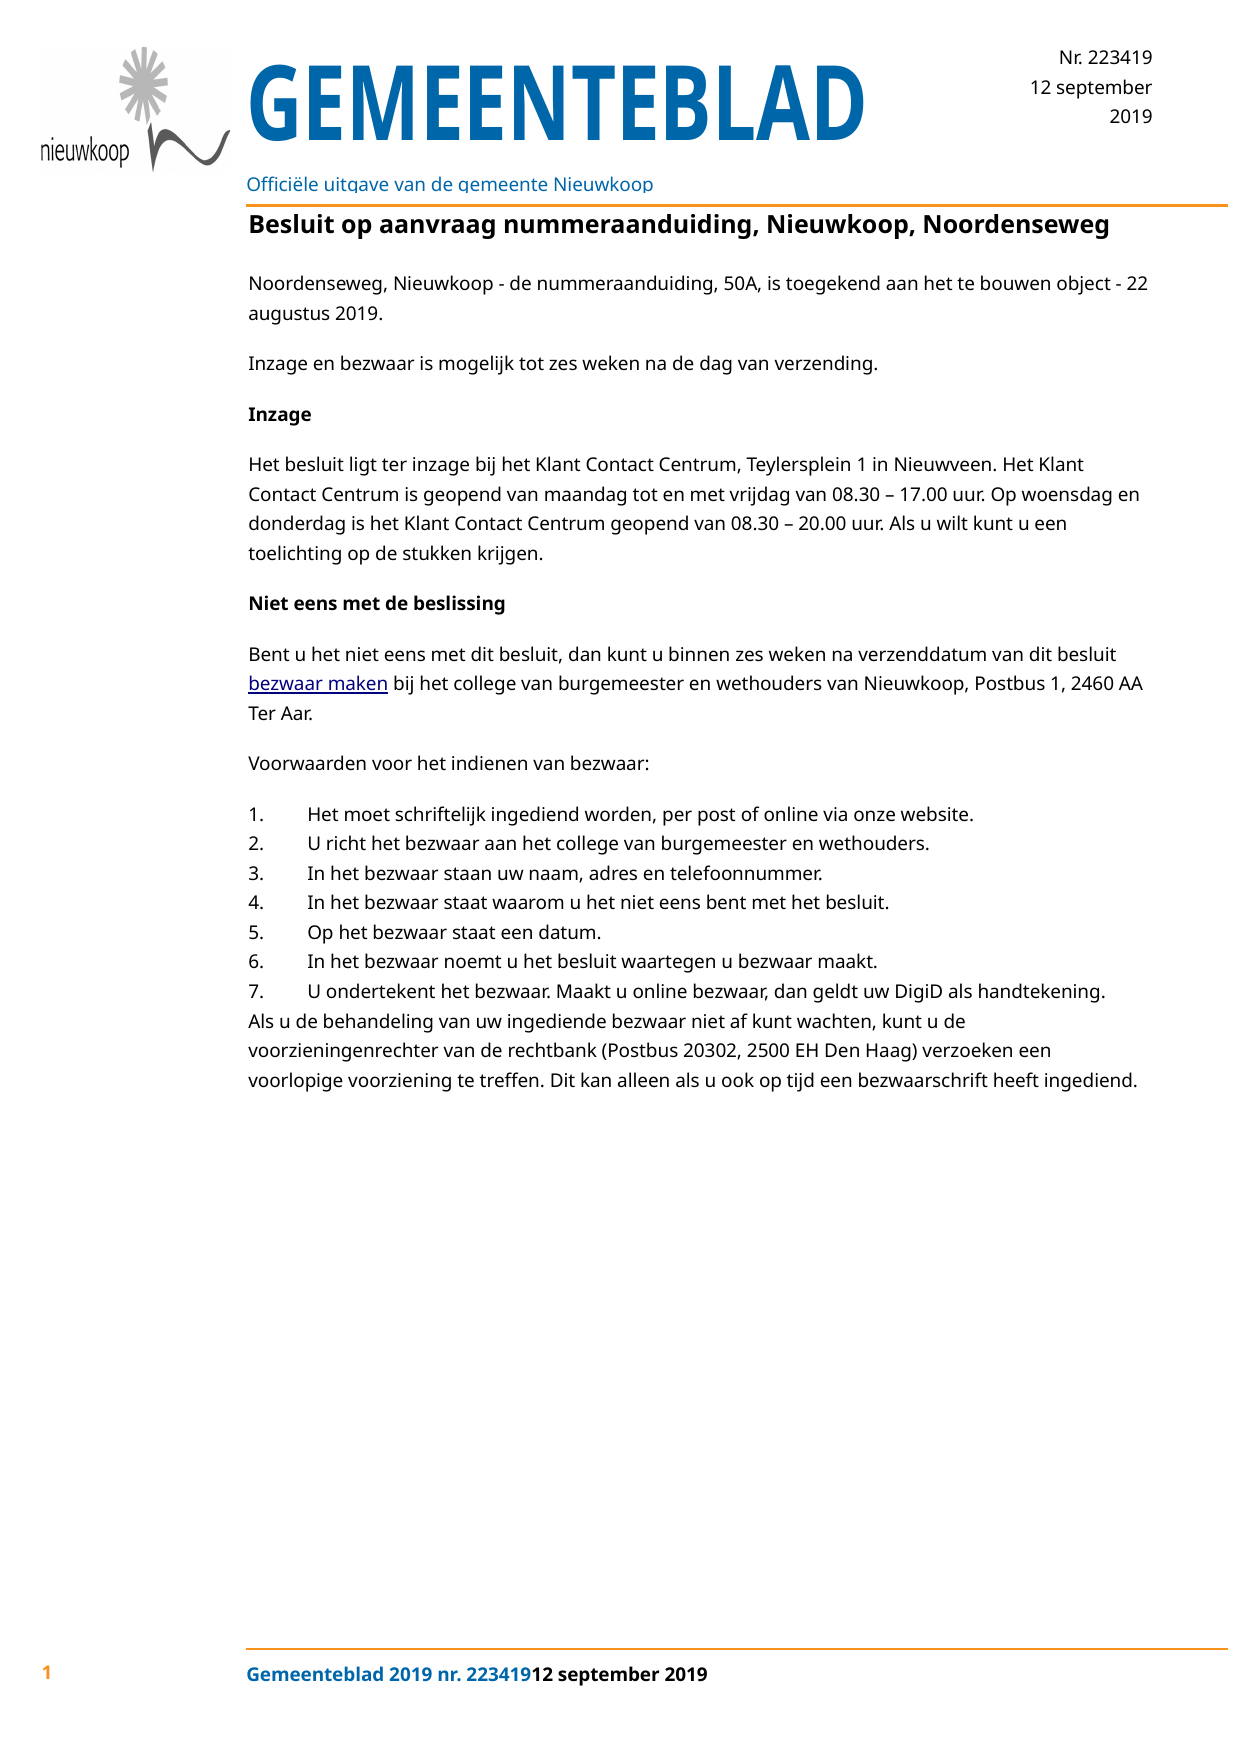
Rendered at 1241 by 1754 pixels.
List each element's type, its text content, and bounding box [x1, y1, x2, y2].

text Het besluit ligt ter inzage bij het Klant Contact Centrum, Teylersplein 1 in Nieuwveen. Het Klant Contact Centrum is geopend van maandag tot en met vrijdag van 08.30 – 17.00 uur. Op woensdag en donderdag is het Klant Contact Centrum geopend van 08.30 – 20.00 uur. Als u wilt kunt u een toelichting op de stukken krijgen. [248, 451, 1152, 566]
text Voorwaarden voor het indienen van bezwaar: [248, 750, 1152, 776]
list In het bezwaar staan uw naam, adres en telefoonnummer. [248, 860, 1152, 886]
list Op het bezwaar staat een datum. [248, 919, 1152, 945]
text Bent u het niet eens met dit besluit, dan kunt u binnen zes weken na verzenddatum van dit besluit bezwaar maken bij het college van burgemeester en wethouders van Nieuwkoop, Postbus 1, 2460 AA Ter Aar. [248, 641, 1152, 726]
picture [41, 47, 231, 172]
text Als u de behandeling van uw ingediende bezwaar niet af kunt wachten, kunt u de voorzieningenrechter van de rechtbank (Postbus 20302, 2500 EH Den Haag) verzoeken een voorlopige voorziening te treffen. Dit kan alleen als u ook op tijd een bezwaarschrift heeft ingediend. [248, 1008, 1152, 1093]
list Het moet schriftelijk ingediend worden, per post of online via onze website. [248, 801, 1152, 826]
text Besluit op aanvraag nummeraanduiding, Nieuwkoop, Noordenseweg [248, 207, 1152, 241]
list U ondertekent het bezwaar. Maakt u online bezwaar, dan geldt uw DigiD als handtekening. [248, 978, 1152, 1004]
text Noordenseweg, Nieuwkoop - de nummeraanduiding, 50A, is toegekend aan het te bouwen object - 22 augustus 2019. [248, 270, 1152, 326]
list U richt het bezwaar aan het college van burgemeester en wethouders. [248, 830, 1152, 856]
text Inzage [248, 401, 1152, 426]
text Niet eens met de beslissing [248, 590, 1152, 616]
list In het bezwaar staat waarom u het niet eens bent met het besluit. [248, 889, 1152, 915]
text Inzage en bezwaar is mogelijk tot zes weken na de dag van verzending. [248, 350, 1152, 376]
list In het bezwaar noemt u het besluit waartegen u bezwaar maakt. [248, 949, 1152, 974]
